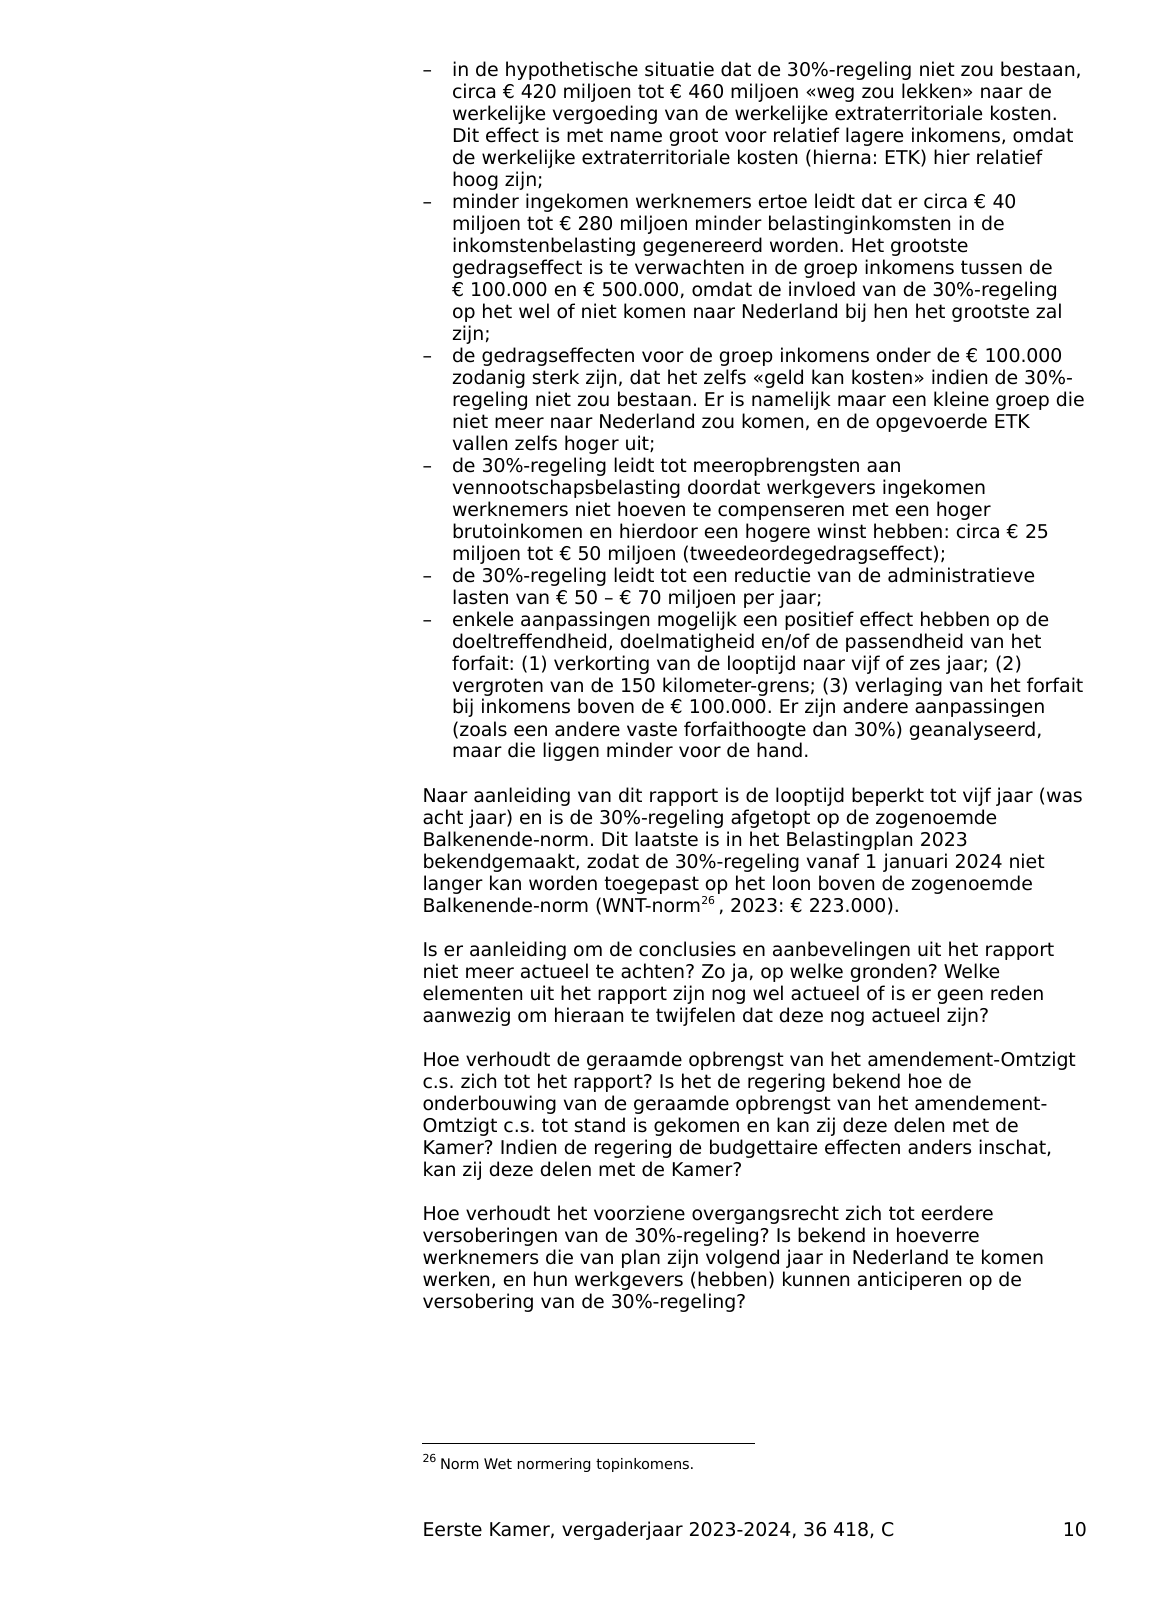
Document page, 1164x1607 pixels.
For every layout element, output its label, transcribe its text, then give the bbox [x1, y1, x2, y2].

text Hoe verhoudt het voorziene overgangsrecht zich tot eerdere versoberingen van de 30%-regeling? Is bekend in hoeverre werknemers die van plan zijn volgend jaar in Nederland te komen werken, en hun werkgevers (hebben) kunnen anticiperen op de versobering van de 30%-regeling? [422, 1203, 1087, 1313]
text – de 30%-regeling leidt tot meeropbrengsten aan vennootschapsbelasting doordat werkgevers ingekomen werknemers niet hoeven te compenseren met een hoger brutoinkomen en hierdoor een hogere winst hebben: circa € 25 miljoen tot € 50 miljoen (tweedeordegedragseffect); [422, 455, 1087, 564]
text Hoe verhoudt de geraamde opbrengst van het amendement-Omtzigt c.s. zich tot het rapport? Is het de regering bekend hoe de onderbouwing van de geraamde opbrengst van het amendement-Omtzigt c.s. tot stand is gekomen en kan zij deze delen met de Kamer? Indien de regering de budgettaire effecten anders inschat, kan zij deze delen met de Kamer? [422, 1049, 1087, 1181]
text – de gedragseffecten voor de groep inkomens onder de € 100.000 zodanig sterk zijn, dat het zelfs «geld kan kosten» indien de 30%-regeling niet zou bestaan. Er is namelijk maar een kleine groep die niet meer naar Nederland zou komen, en de opgevoerde ETK vallen zelfs hoger uit; [422, 345, 1087, 455]
text Is er aanleiding om de conclusies en aanbevelingen uit het rapport niet meer actueel te achten? Zo ja, op welke gronden? Welke elementen uit het rapport zijn nog wel actueel of is er geen reden aanwezig om hieraan te twijfelen dat deze nog actueel zijn? [422, 939, 1087, 1027]
text Norm Wet normering topinkomens. [422, 1452, 1087, 1474]
text – enkele aanpassingen mogelijk een positief effect hebben op de doeltreffendheid, doelmatigheid en/of de passendheid van het forfait: (1) verkorting van de looptijd naar vijf of zes jaar; (2) vergroten van de 150 kilometer-grens; (3) verlaging van het forfait bij inkomens boven de € 100.000. Er zijn andere aanpassingen (zoals een andere vaste forfaithoogte dan 30%) geanalyseerd, maar die liggen minder voor de hand. [422, 608, 1087, 762]
text Naar aanleiding van dit rapport is de looptijd beperkt tot vijf jaar (was acht jaar) en is de 30%-regeling afgetopt op de zogenoemde Balkenende-norm. Dit laatste is in het Belastingplan 2023 bekendgemaakt, zodat de 30%-regeling vanaf 1 januari 2024 niet langer kan worden toegepast op het loon boven de zogenoemde Balkenende-norm (WNT-norm, 2023: € 223.000). [422, 784, 1087, 916]
text – minder ingekomen werknemers ertoe leidt dat er circa € 40 miljoen tot € 280 miljoen minder belastinginkomsten in de inkomstenbelasting gegenereerd worden. Het grootste gedragseffect is te verwachten in de groep inkomens tussen de € 100.000 en € 500.000, omdat de invloed van de 30%-regeling op het wel of niet komen naar Nederland bij hen het grootste zal zijn; [422, 191, 1087, 345]
text – in de hypothetische situatie dat de 30%-regeling niet zou bestaan, circa € 420 miljoen tot € 460 miljoen «weg zou lekken» naar de werkelijke vergoeding van de werkelijke extraterritoriale kosten. Dit effect is met name groot voor relatief lagere inkomens, omdat de werkelijke extraterritoriale kosten (hierna: ETK) hier relatief hoog zijn; [422, 59, 1087, 191]
text – de 30%-regeling leidt tot een reductie van de administratieve lasten van € 50 – € 70 miljoen per jaar; [422, 564, 1087, 608]
